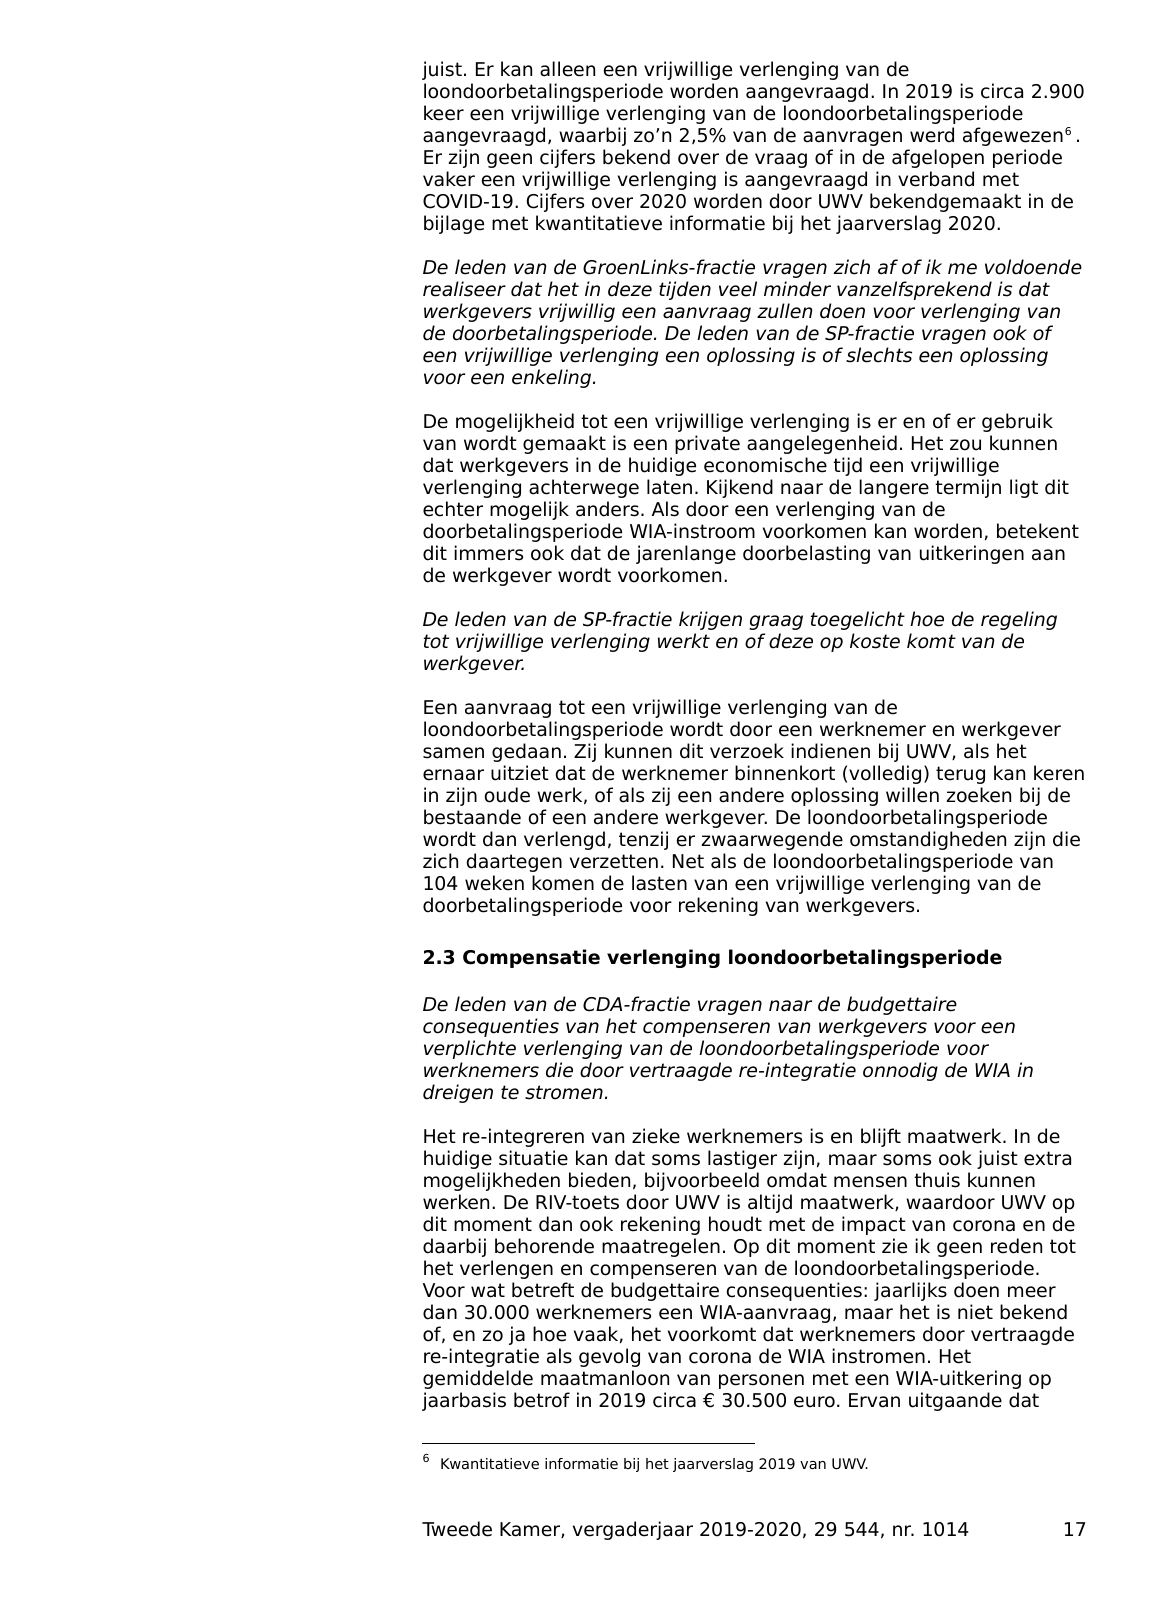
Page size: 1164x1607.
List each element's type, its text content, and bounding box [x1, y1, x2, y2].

text juist. Er kan alleen een vrijwillige verlenging van de loondoorbetalingsperiode worden aangevraagd. In 2019 is circa 2.900 keer een vrijwillige verlenging van de loondoorbetalingsperiode aangevraagd, waarbij zo’n 2,5% van de aanvragen werd afgewezen. Er zijn geen cijfers bekend over de vraag of in de afgelopen periode vaker een vrijwillige verlenging is aangevraagd in verband met COVID-19. Cijfers over 2020 worden door UWV bekendgemaakt in de bijlage met kwantitatieve informatie bij het jaarverslag 2020. [422, 59, 1087, 235]
text Het re-integreren van zieke werknemers is en blijft maatwerk. In de huidige situatie kan dat soms lastiger zijn, maar soms ook juist extra mogelijkheden bieden, bijvoorbeeld omdat mensen thuis kunnen werken. De RIV-toets door UWV is altijd maatwerk, waardoor UWV op dit moment dan ook rekening houdt met de impact van corona en de daarbij behorende maatregelen. Op dit moment zie ik geen reden tot het verlengen en compenseren van de loondoorbetalingsperiode. Voor wat betreft de budgettaire consequenties: jaarlijks doen meer dan 30.000 werknemers een WIA-aanvraag, maar het is niet bekend of, en zo ja hoe vaak, het voorkomt dat werknemers door vertraagde re-integratie als gevolg van corona de WIA instromen. Het gemiddelde maatmanloon van personen met een WIA-uitkering op jaarbasis betrof in 2019 circa € 30.500 euro. Ervan uitgaande dat [422, 1126, 1087, 1412]
text Kwantitatieve informatie bij het jaarverslag 2019 van UWV. [422, 1452, 1087, 1474]
text De leden van de GroenLinks-fractie vragen zich af of ik me voldoende realiseer dat het in deze tijden veel minder vanzelfsprekend is dat werkgevers vrijwillig een aanvraag zullen doen voor verlenging van de doorbetalingsperiode. De leden van de SP-fractie vragen ook of een vrijwillige verlenging een oplossing is of slechts een oplossing voor een enkeling. [422, 257, 1087, 389]
text De leden van de CDA-fractie vragen naar de budgettaire consequenties van het compenseren van werkgevers voor een verplichte verlenging van de loondoorbetalingsperiode voor werknemers die door vertraagde re-integratie onnodig de WIA in dreigen te stromen. [422, 994, 1087, 1104]
text De mogelijkheid tot een vrijwillige verlenging is er en of er gebruik van wordt gemaakt is een private aangelegenheid. Het zou kunnen dat werkgevers in de huidige economische tijd een vrijwillige verlenging achterwege laten. Kijkend naar de langere termijn ligt dit echter mogelijk anders. Als door een verlenging van de doorbetalingsperiode WIA-instroom voorkomen kan worden, betekent dit immers ook dat de jarenlange doorbelasting van uitkeringen aan de werkgever wordt voorkomen. [422, 411, 1087, 587]
text De leden van de SP-fractie krijgen graag toegelicht hoe de regeling tot vrijwillige verlenging werkt en of deze op koste komt van de werkgever. [422, 609, 1087, 675]
text Een aanvraag tot een vrijwillige verlenging van de loondoorbetalingsperiode wordt door een werknemer en werkgever samen gedaan. Zij kunnen dit verzoek indienen bij UWV, als het ernaar uitziet dat de werknemer binnenkort (volledig) terug kan keren in zijn oude werk, of als zij een andere oplossing willen zoeken bij de bestaande of een andere werkgever. De loondoorbetalingsperiode wordt dan verlengd, tenzij er zwaarwegende omstandigheden zijn die zich daartegen verzetten. Net als de loondoorbetalingsperiode van 104 weken komen de lasten van een vrijwillige verlenging van de doorbetalingsperiode voor rekening van werkgevers. [422, 697, 1087, 917]
subtitle 2.3 Compensatie verlenging loondoorbetalingsperiode [422, 947, 1087, 969]
